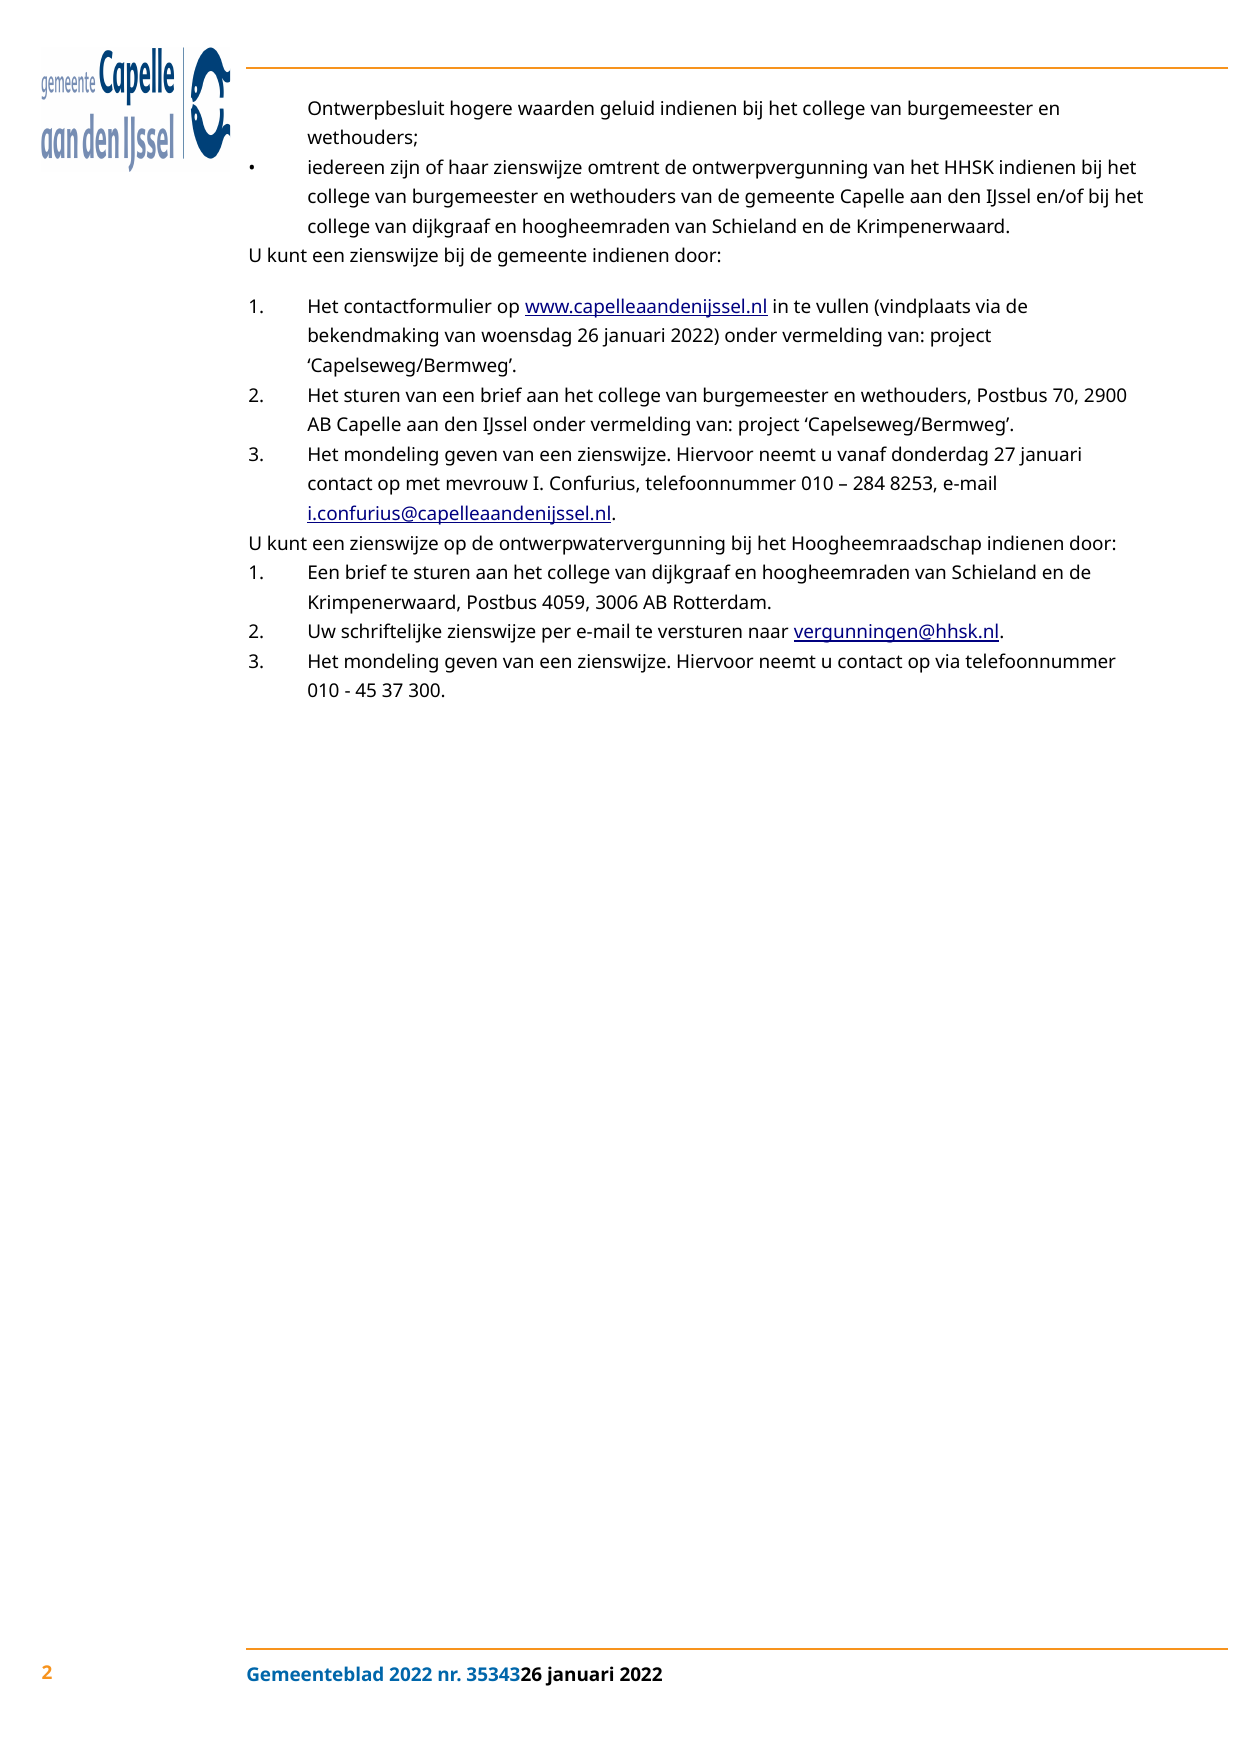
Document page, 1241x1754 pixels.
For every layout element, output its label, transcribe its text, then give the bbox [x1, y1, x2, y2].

list Ontwerpbesluit hogere waarden geluid indienen bij het college van burgemeester en wethouders; [248, 95, 1152, 150]
list Het mondeling geven van een zienswijze. Hiervoor neemt u contact op via telefoonnummer 010 - 45 37 300. [248, 648, 1152, 703]
list Het contactformulier op www.capelleaandenijssel.nl in te vullen (vindplaats via de bekendmaking van woensdag 26 januari 2022) onder vermelding van: project ‘Capelseweg/Bermweg’. [248, 293, 1152, 378]
text U kunt een zienswijze bij de gemeente indienen door: [248, 243, 1152, 268]
list Het sturen van een brief aan het college van burgemeester en wethouders, Postbus 70, 2900 AB Capelle aan den IJssel onder vermelding van: project ‘Capelseweg/Bermweg’. [248, 382, 1152, 437]
list iedereen zijn of haar zienswijze omtrent de ontwerpvergunning van het HHSK indienen bij het college van burgemeester en wethouders van de gemeente Capelle aan den IJssel en/of bij het college van dijkgraaf en hoogheemraden van Schieland en de Krimpenerwaard. [248, 154, 1152, 239]
list Uw schriftelijke zienswijze per e-mail te versturen naar vergunningen@hhsk.nl. [248, 618, 1152, 644]
picture [41, 47, 231, 172]
list Het mondeling geven van een zienswijze. Hiervoor neemt u vanaf donderdag 27 januari contact op met mevrouw I. Confurius, telefoonnummer 010 – 284 8253, e-mail i.confurius@capelleaandenijssel.nl. [248, 441, 1152, 526]
text U kunt een zienswijze op de ontwerpwatervergunning bij het Hoogheemraadschap indienen door: [248, 530, 1152, 556]
list Een brief te sturen aan het college van dijkgraaf en hoogheemraden van Schieland en de Krimpenerwaard, Postbus 4059, 3006 AB Rotterdam. [248, 559, 1152, 615]
